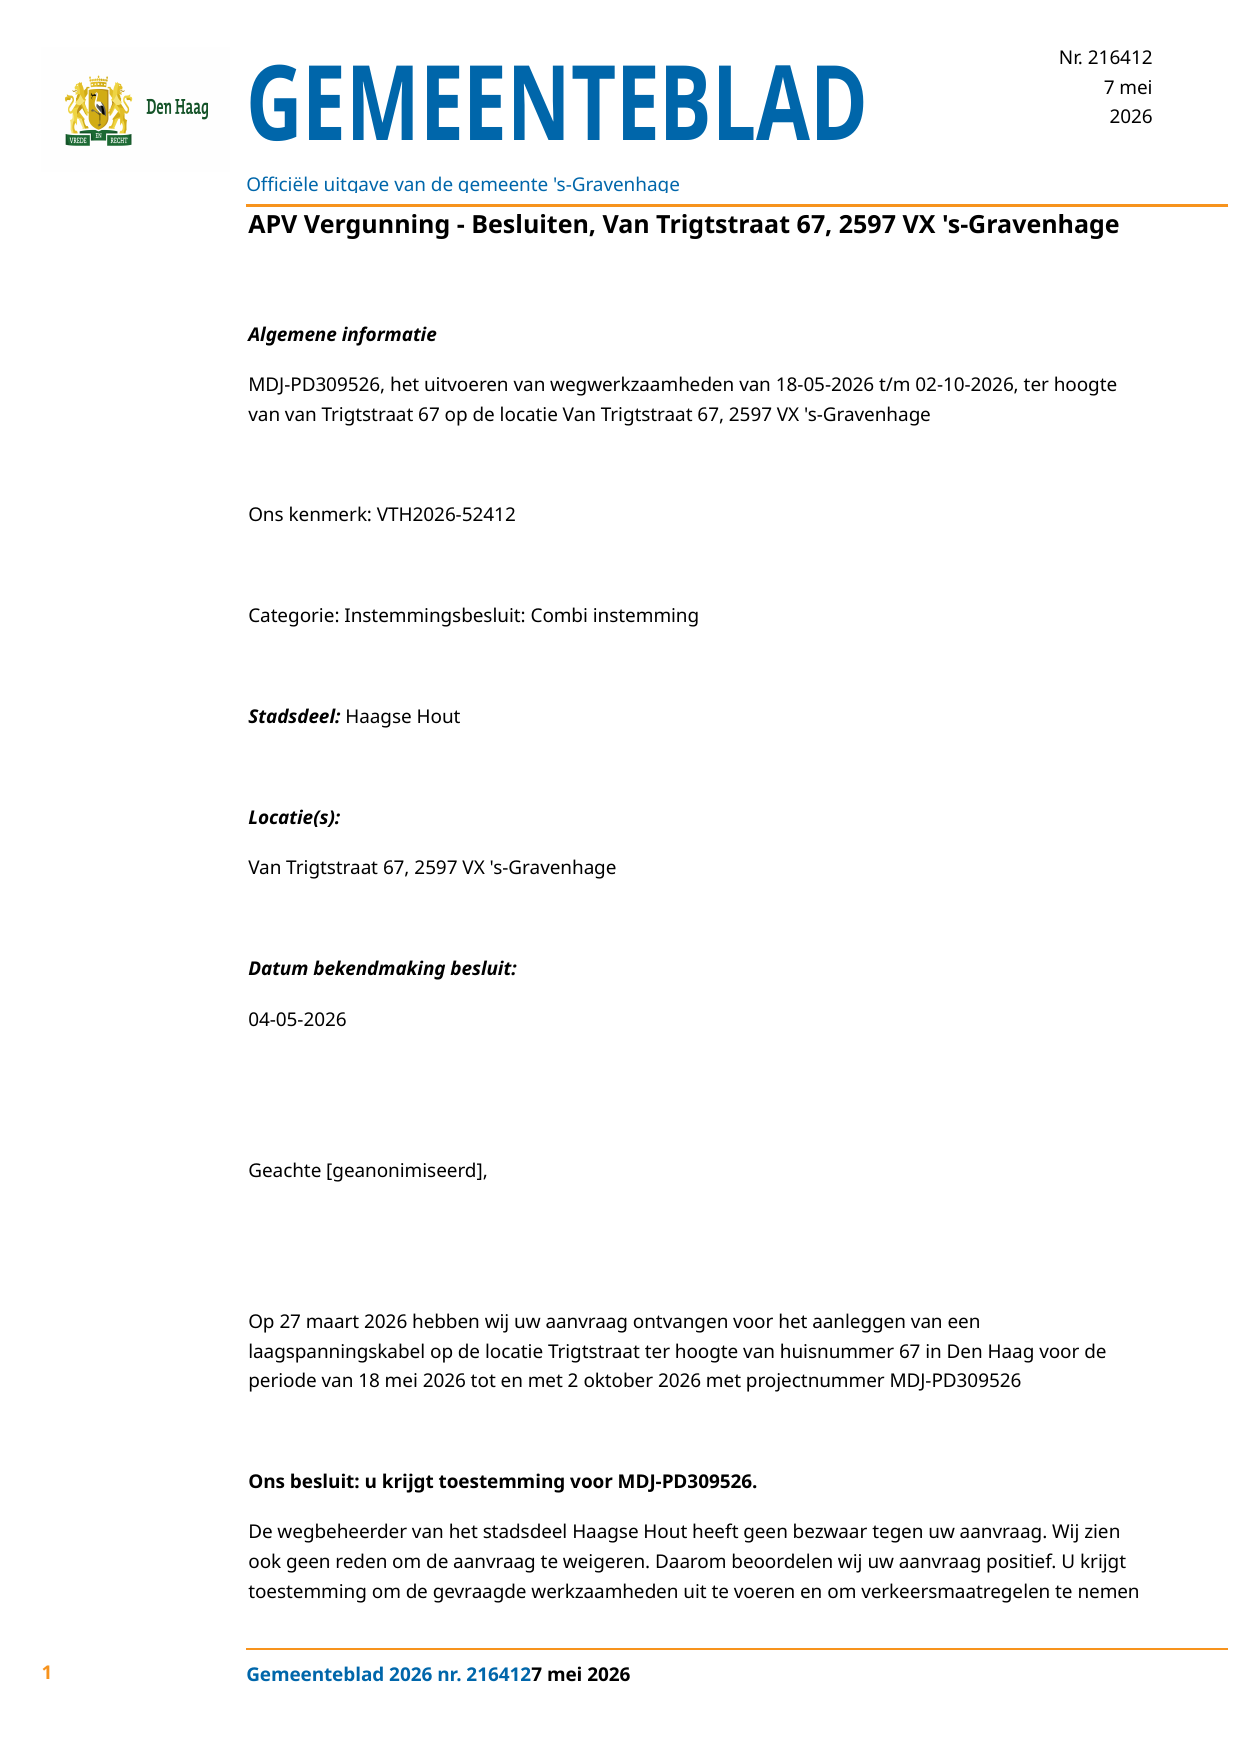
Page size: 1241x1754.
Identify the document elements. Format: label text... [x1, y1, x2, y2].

text Op 27 maart 2026 hebben wij uw aanvraag ontvangen voor het aanleggen van een laagspanningskabel op de locatie Trigtstraat ter hoogte van huisnummer 67 in Den Haag voor de periode van 18 mei 2026 tot en met 2 oktober 2026 met projectnummer MDJ-PD309526 [248, 1308, 1152, 1393]
text 04-05-2026 [248, 1006, 1152, 1031]
text APV Vergunning - Besluiten, Van Trigtstraat 67, 2597 VX 's-Gravenhage [248, 207, 1152, 241]
text Geachte [geanonimiseerd], [248, 1157, 1152, 1183]
text Ons kenmerk: VTH2026-52412 [248, 502, 1152, 527]
picture [41, 47, 231, 172]
text MDJ-PD309526, het uitvoeren van wegwerkzaamheden van 18-05-2026 t/m 02-10-2026, ter hoogte van van Trigtstraat 67 op de locatie Van Trigtstraat 67, 2597 VX 's-Gravenhage [248, 371, 1152, 426]
text De wegbeheerder van het stadsdeel Haagse Hout heeft geen bezwaar tegen uw aanvraag. Wij zien ook geen reden om de aanvraag te weigeren. Daarom beoordelen wij uw aanvraag positief. U krijgt toestemming om de gevraagde werkzaamheden uit te voeren en om verkeersmaatregelen te nemen [248, 1519, 1152, 1603]
text Algemene informatie [248, 321, 1152, 346]
text Ons besluit: u krijgt toestemming voor MDJ-PD309526. [248, 1468, 1152, 1494]
text Locatie(s): [248, 804, 1152, 830]
text Van Trigtstraat 67, 2597 VX 's-Gravenhage [248, 854, 1152, 880]
text Stadsdeel: Haagse Hout [248, 703, 1152, 729]
text Datum bekendmaking besluit: [248, 955, 1152, 981]
text Categorie: Instemmingsbesluit: Combi instemming [248, 602, 1152, 628]
